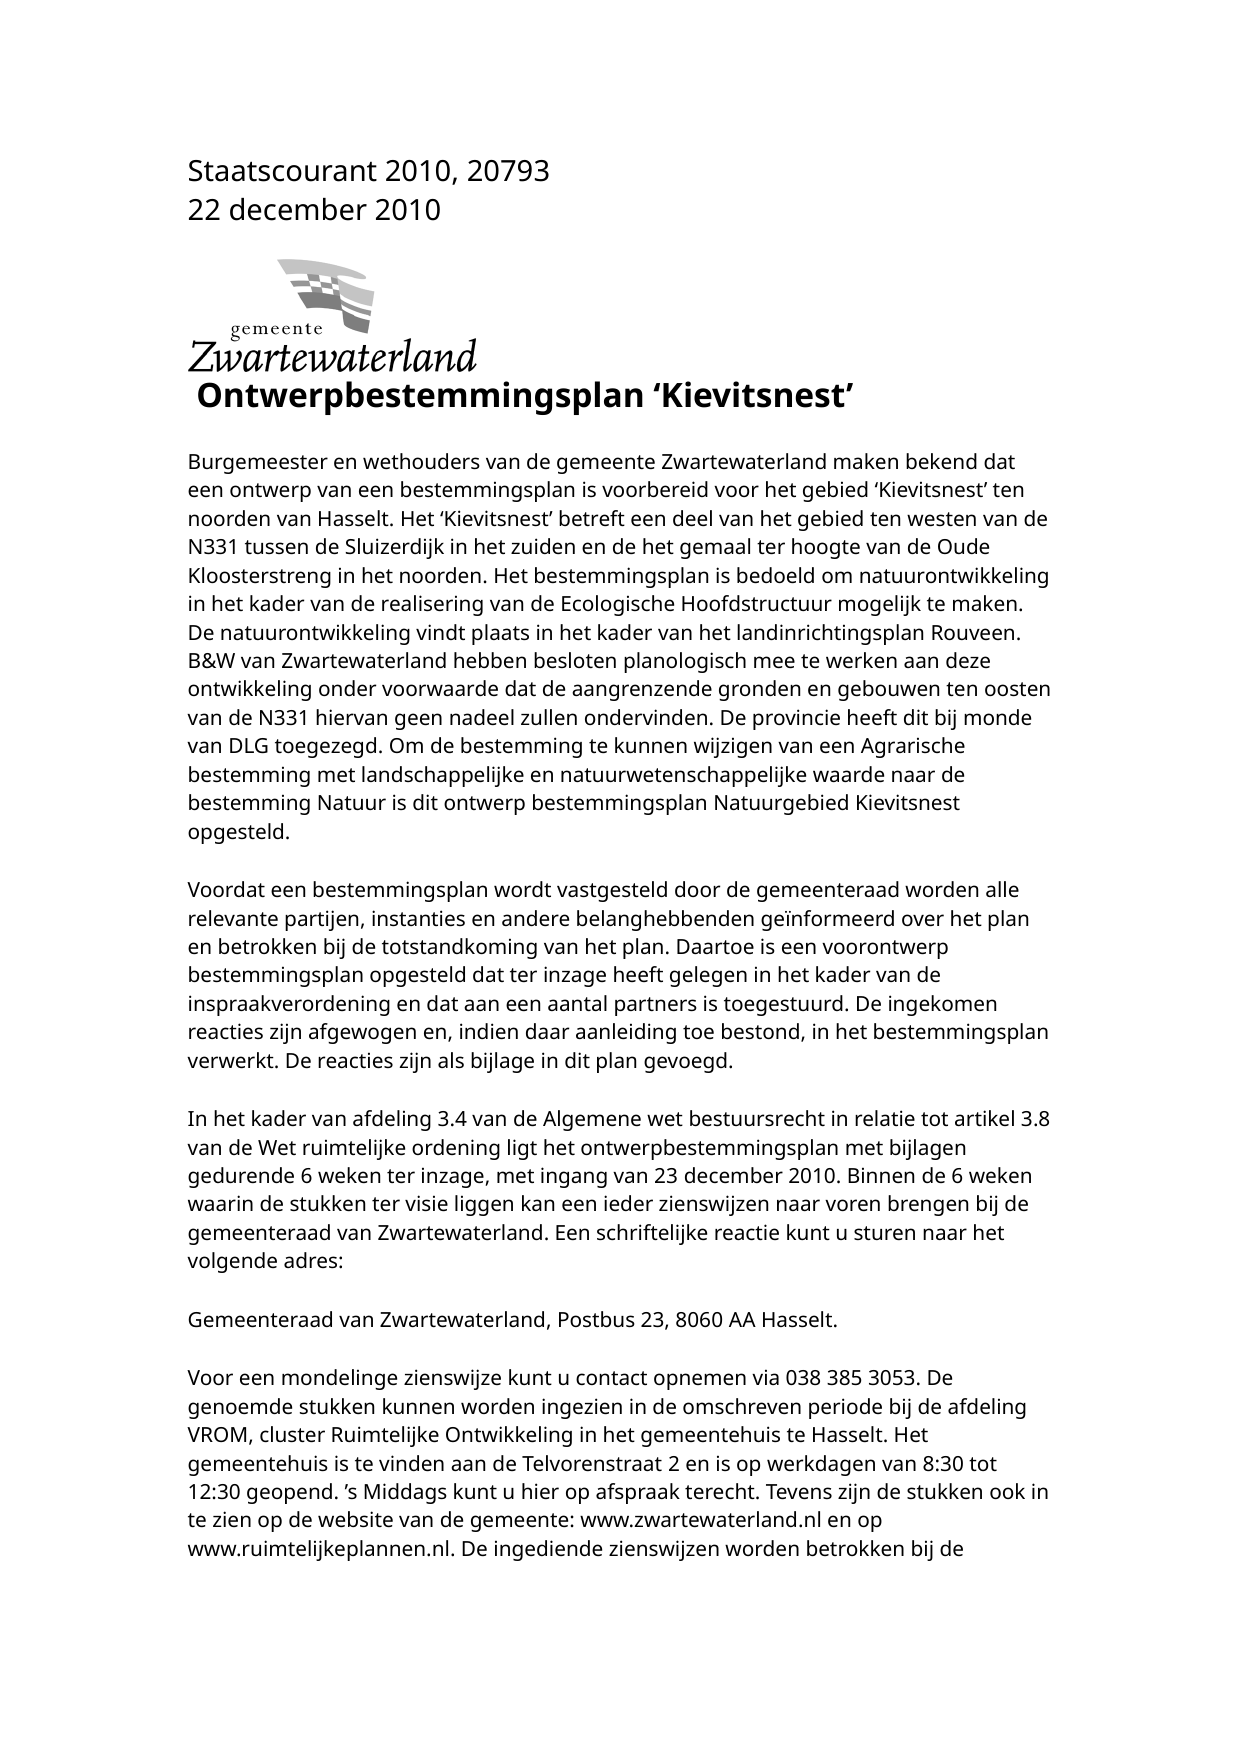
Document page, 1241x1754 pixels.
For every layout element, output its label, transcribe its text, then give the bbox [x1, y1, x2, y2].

subtitle Ontwerpbestemmingsplan ‘Kievitsnest’ [187, 271, 1053, 417]
text Burgemeester en wethouders van de gemeente Zwartewaterland maken bekend dat een ontwerp van een bestemmingsplan is voorbereid voor het gebied ‘Kievitsnest’ ten noorden van Hasselt. Het ‘Kievitsnest’ betreft een deel van het gebied ten westen van de N331 tussen de Sluizerdijk in het zuiden en de het gemaal ter hoogte van de Oude Kloosterstreng in het noorden. Het bestemmingsplan is bedoeld om natuurontwikkeling in het kader van de realisering van de Ecologische Hoofdstructuur mogelijk te maken. De natuurontwikkeling vindt plaats in het kader van het landinrichtingsplan Rouveen. B&W van Zwartewaterland hebben besloten planologisch mee te werken aan deze ontwikkeling onder voorwaarde dat de aangrenzende gronden en gebouwen ten oosten van de N331 hiervan geen nadeel zullen ondervinden. De provincie heeft dit bij monde van DLG toegezegd. Om de bestemming te kunnen wijzigen van een Agrarische bestemming met landschappelijke en natuurwetenschappelijke waarde naar de bestemming Natuur is dit ontwerp bestemmingsplan Natuurgebied Kievitsnest opgesteld. [187, 447, 1053, 845]
text Voordat een bestemmingsplan wordt vastgesteld door de gemeenteraad worden alle relevante partijen, instanties en andere belanghebbenden geïnformeerd over het plan en betrokken bij de totstandkoming van het plan. Daartoe is een voorontwerp bestemmingsplan opgesteld dat ter inzage heeft gelegen in het kader van de inspraakverordening en dat aan een aantal partners is toegestuurd. De ingekomen reacties zijn afgewogen en, indien daar aanleiding toe bestond, in het bestemmingsplan verwerkt. De reacties zijn als bijlage in dit plan gevoegd. [187, 875, 1053, 1074]
text In het kader van afdeling 3.4 van de Algemene wet bestuursrecht in relatie tot artikel 3.8 van de Wet ruimtelijke ordening ligt het ontwerpbestemmingsplan met bijlagen gedurende 6 weken ter inzage, met ingang van 23 december 2010. Binnen de 6 weken waarin de stukken ter visie liggen kan een ieder zienswijzen naar voren brengen bij de gemeenteraad van Zwartewaterland. Een schriftelijke reactie kunt u sturen naar het volgende adres: [187, 1104, 1053, 1275]
text Gemeenteraad van Zwartewaterland, Postbus 23, 8060 AA Hasselt. [187, 1305, 1053, 1333]
picture [187, 258, 477, 372]
text Staatscourant 2010, 20793 [187, 150, 1053, 190]
text 22 december 2010 [187, 190, 1053, 229]
text Voor een mondelinge zienswijze kunt u contact opnemen via 038 385 3053. De genoemde stukken kunnen worden ingezien in de omschreven periode bij de afdeling VROM, cluster Ruimtelijke Ontwikkeling in het gemeentehuis te Hasselt. Het gemeentehuis is te vinden aan de Telvorenstraat 2 en is op werkdagen van 8:30 tot 12:30 geopend. ’s Middags kunt u hier op afspraak terecht. Tevens zijn de stukken ook in te zien op de website van de gemeente: www.zwartewaterland.nl en op www.ruimtelijkeplannen.nl. De ingediende zienswijzen worden betrokken bij de [187, 1363, 1053, 1562]
